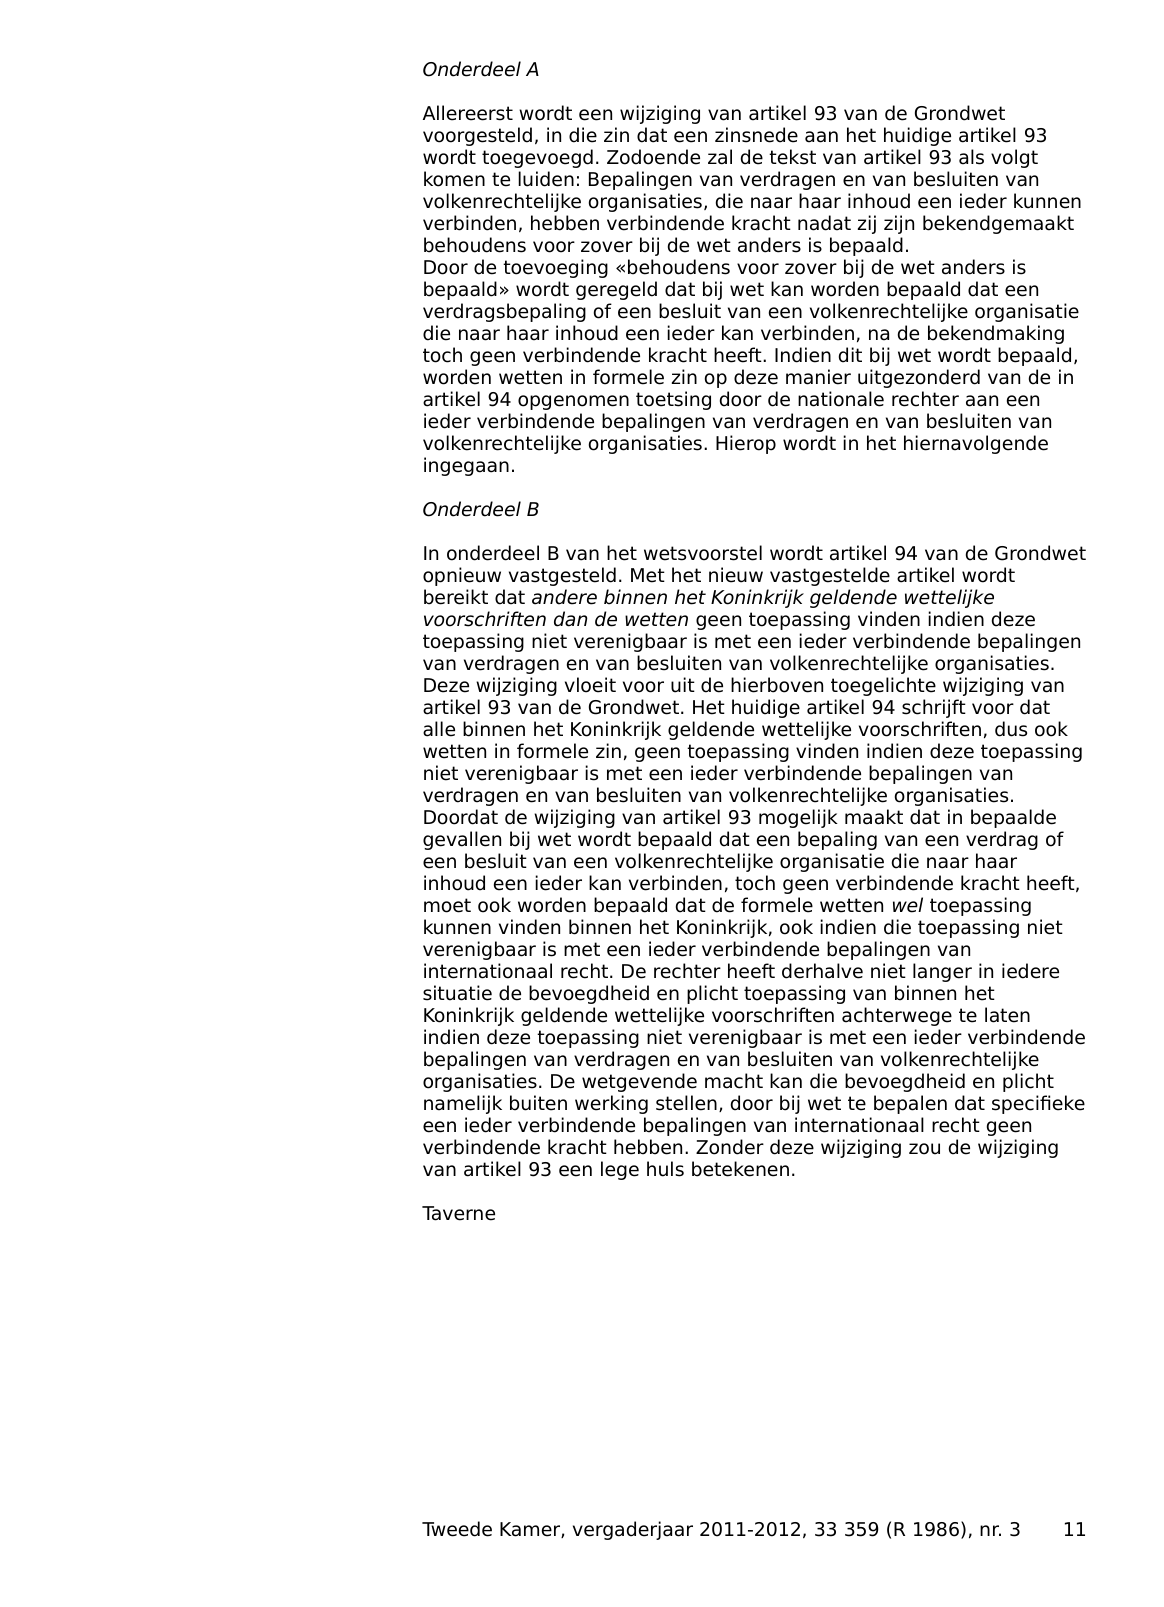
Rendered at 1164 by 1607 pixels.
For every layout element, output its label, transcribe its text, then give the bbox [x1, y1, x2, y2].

text Allereerst wordt een wijziging van artikel 93 van de Grondwet voorgesteld, in die zin dat een zinsnede aan het huidige artikel 93 wordt toegevoegd. Zodoende zal de tekst van artikel 93 als volgt komen te luiden: Bepalingen van verdragen en van besluiten van volkenrechtelijke organisaties, die naar haar inhoud een ieder kunnen verbinden, hebben verbindende kracht nadat zij zijn bekendgemaakt behoudens voor zover bij de wet anders is bepaald. [422, 103, 1087, 257]
text Taverne [422, 1203, 1087, 1225]
text In onderdeel B van het wetsvoorstel wordt artikel 94 van de Grondwet opnieuw vastgesteld. Met het nieuw vastgestelde artikel wordt bereikt dat andere binnen het Koninkrijk geldende wettelijke voorschriften dan de wetten geen toepassing vinden indien deze toepassing niet verenigbaar is met een ieder verbindende bepalingen van verdragen en van besluiten van volkenrechtelijke organisaties. Deze wijziging vloeit voor uit de hierboven toegelichte wijziging van artikel 93 van de Grondwet. Het huidige artikel 94 schrijft voor dat alle binnen het Koninkrijk geldende wettelijke voorschriften, dus ook wetten in formele zin, geen toepassing vinden indien deze toepassing niet verenigbaar is met een ieder verbindende bepalingen van verdragen en van besluiten van volkenrechtelijke organisaties. Doordat de wijziging van artikel 93 mogelijk maakt dat in bepaalde gevallen bij wet wordt bepaald dat een bepaling van een verdrag of een besluit van een volkenrechtelijke organisatie die naar haar inhoud een ieder kan verbinden, toch geen verbindende kracht heeft, moet ook worden bepaald dat de formele wetten wel toepassing kunnen vinden binnen het Koninkrijk, ook indien die toepassing niet verenigbaar is met een ieder verbindende bepalingen van internationaal recht. De rechter heeft derhalve niet langer in iedere situatie de bevoegdheid en plicht toepassing van binnen het Koninkrijk geldende wettelijke voorschriften achterwege te laten indien deze toepassing niet verenigbaar is met een ieder verbindende bepalingen van verdragen en van besluiten van volkenrechtelijke organisaties. De wetgevende macht kan die bevoegdheid en plicht namelijk buiten werking stellen, door bij wet te bepalen dat specifieke een ieder verbindende bepalingen van internationaal recht geen verbindende kracht hebben. Zonder deze wijziging zou de wijziging van artikel 93 een lege huls betekenen. [422, 543, 1087, 1181]
text Door de toevoeging «behoudens voor zover bij de wet anders is bepaald» wordt geregeld dat bij wet kan worden bepaald dat een verdragsbepaling of een besluit van een volkenrechtelijke organisatie die naar haar inhoud een ieder kan verbinden, na de bekendmaking toch geen verbindende kracht heeft. Indien dit bij wet wordt bepaald, worden wetten in formele zin op deze manier uitgezonderd van de in artikel 94 opgenomen toetsing door de nationale rechter aan een ieder verbindende bepalingen van verdragen en van besluiten van volkenrechtelijke organisaties. Hierop wordt in het hiernavolgende ingegaan. [422, 257, 1087, 477]
subtitle Onderdeel B [422, 499, 1087, 521]
subtitle Onderdeel A [422, 59, 1087, 81]
